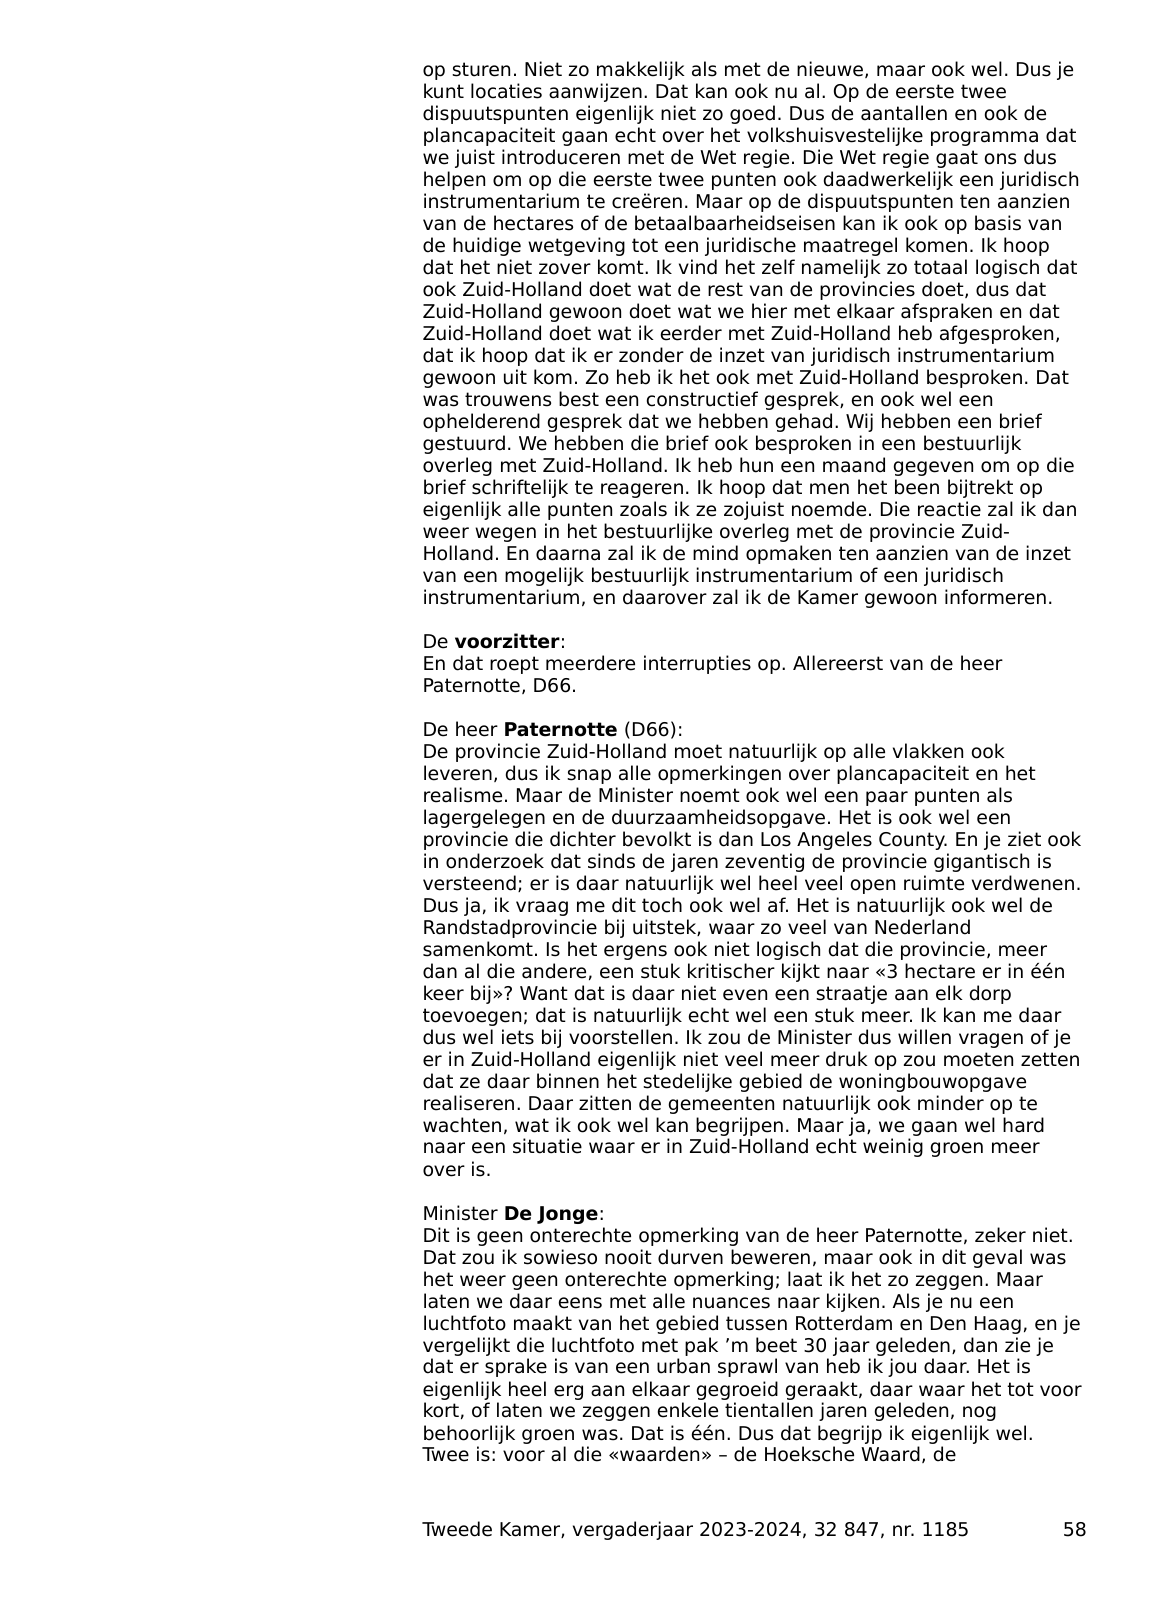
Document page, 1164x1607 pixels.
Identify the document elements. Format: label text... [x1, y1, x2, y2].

text Minister De Jonge: [422, 1203, 1087, 1224]
text De provincie Zuid-Holland moet natuurlijk op alle vlakken ook leveren, dus ik snap alle opmerkingen over plancapaciteit en het realisme. Maar de Minister noemt ook wel een paar punten als lagergelegen en de duurzaamheidsopgave. Het is ook wel een provincie die dichter bevolkt is dan Los Angeles County. En je ziet ook in onderzoek dat sinds de jaren zeventig de provincie gigantisch is versteend; er is daar natuurlijk wel heel veel open ruimte verdwenen. Dus ja, ik vraag me dit toch ook wel af. Het is natuurlijk ook wel de Randstadprovincie bij uitstek, waar zo veel van Nederland samenkomt. Is het ergens ook niet logisch dat die provincie, meer dan al die andere, een stuk kritischer kijkt naar «3 hectare er in één keer bij»? Want dat is daar niet even een straatje aan elk dorp toevoegen; dat is natuurlijk echt wel een stuk meer. Ik kan me daar dus wel iets bij voorstellen. Ik zou de Minister dus willen vragen of je er in Zuid-Holland eigenlijk niet veel meer druk op zou moeten zetten dat ze daar binnen het stedelijke gebied de woningbouwopgave realiseren. Daar zitten de gemeenten natuurlijk ook minder op te wachten, wat ik ook wel kan begrijpen. Maar ja, we gaan wel hard naar een situatie waar er in Zuid-Holland echt weinig groen meer over is. [422, 741, 1087, 1180]
text op sturen. Niet zo makkelijk als met de nieuwe, maar ook wel. Dus je kunt locaties aanwijzen. Dat kan ook nu al. Op de eerste twee dispuutspunten eigenlijk niet zo goed. Dus de aantallen en ook de plancapaciteit gaan echt over het volkshuisvestelijke programma dat we juist introduceren met de Wet regie. Die Wet regie gaat ons dus helpen om op die eerste twee punten ook daadwerkelijk een juridisch instrumentarium te creëren. Maar op de dispuutspunten ten aanzien van de hectares of de betaalbaarheidseisen kan ik ook op basis van de huidige wetgeving tot een juridische maatregel komen. Ik hoop dat het niet zover komt. Ik vind het zelf namelijk zo totaal logisch dat ook Zuid-Holland doet wat de rest van de provincies doet, dus dat Zuid-Holland gewoon doet wat we hier met elkaar afspraken en dat Zuid-Holland doet wat ik eerder met Zuid-Holland heb afgesproken, dat ik hoop dat ik er zonder de inzet van juridisch instrumentarium gewoon uit kom. Zo heb ik het ook met Zuid-Holland besproken. Dat was trouwens best een constructief gesprek, en ook wel een ophelderend gesprek dat we hebben gehad. Wij hebben een brief gestuurd. We hebben die brief ook besproken in een bestuurlijk overleg met Zuid-Holland. Ik heb hun een maand gegeven om op die brief schriftelijk te reageren. Ik hoop dat men het been bijtrekt op eigenlijk alle punten zoals ik ze zojuist noemde. Die reactie zal ik dan weer wegen in het bestuurlijke overleg met de provincie Zuid-Holland. En daarna zal ik de mind opmaken ten aanzien van de inzet van een mogelijk bestuurlijk instrumentarium of een juridisch instrumentarium, en daarover zal ik de Kamer gewoon informeren. [422, 59, 1087, 608]
text En dat roept meerdere interrupties op. Allereerst van de heer Paternotte, D66. [422, 653, 1087, 697]
text De voorzitter: [422, 631, 1087, 653]
text De heer Paternotte (D66): [422, 719, 1087, 741]
text Dit is geen onterechte opmerking van de heer Paternotte, zeker niet. Dat zou ik sowieso nooit durven beweren, maar ook in dit geval was het weer geen onterechte opmerking; laat ik het zo zeggen. Maar laten we daar eens met alle nuances naar kijken. Als je nu een luchtfoto maakt van het gebied tussen Rotterdam en Den Haag, en je vergelijkt die luchtfoto met pak ’m beet 30 jaar geleden, dan zie je dat er sprake is van een urban sprawl van heb ik jou daar. Het is eigenlijk heel erg aan elkaar gegroeid geraakt, daar waar het tot voor kort, of laten we zeggen enkele tientallen jaren geleden, nog behoorlijk groen was. Dat is één. Dus dat begrijp ik eigenlijk wel. Twee is: voor al die «waarden» – de Hoeksche Waard, de [422, 1224, 1087, 1466]
